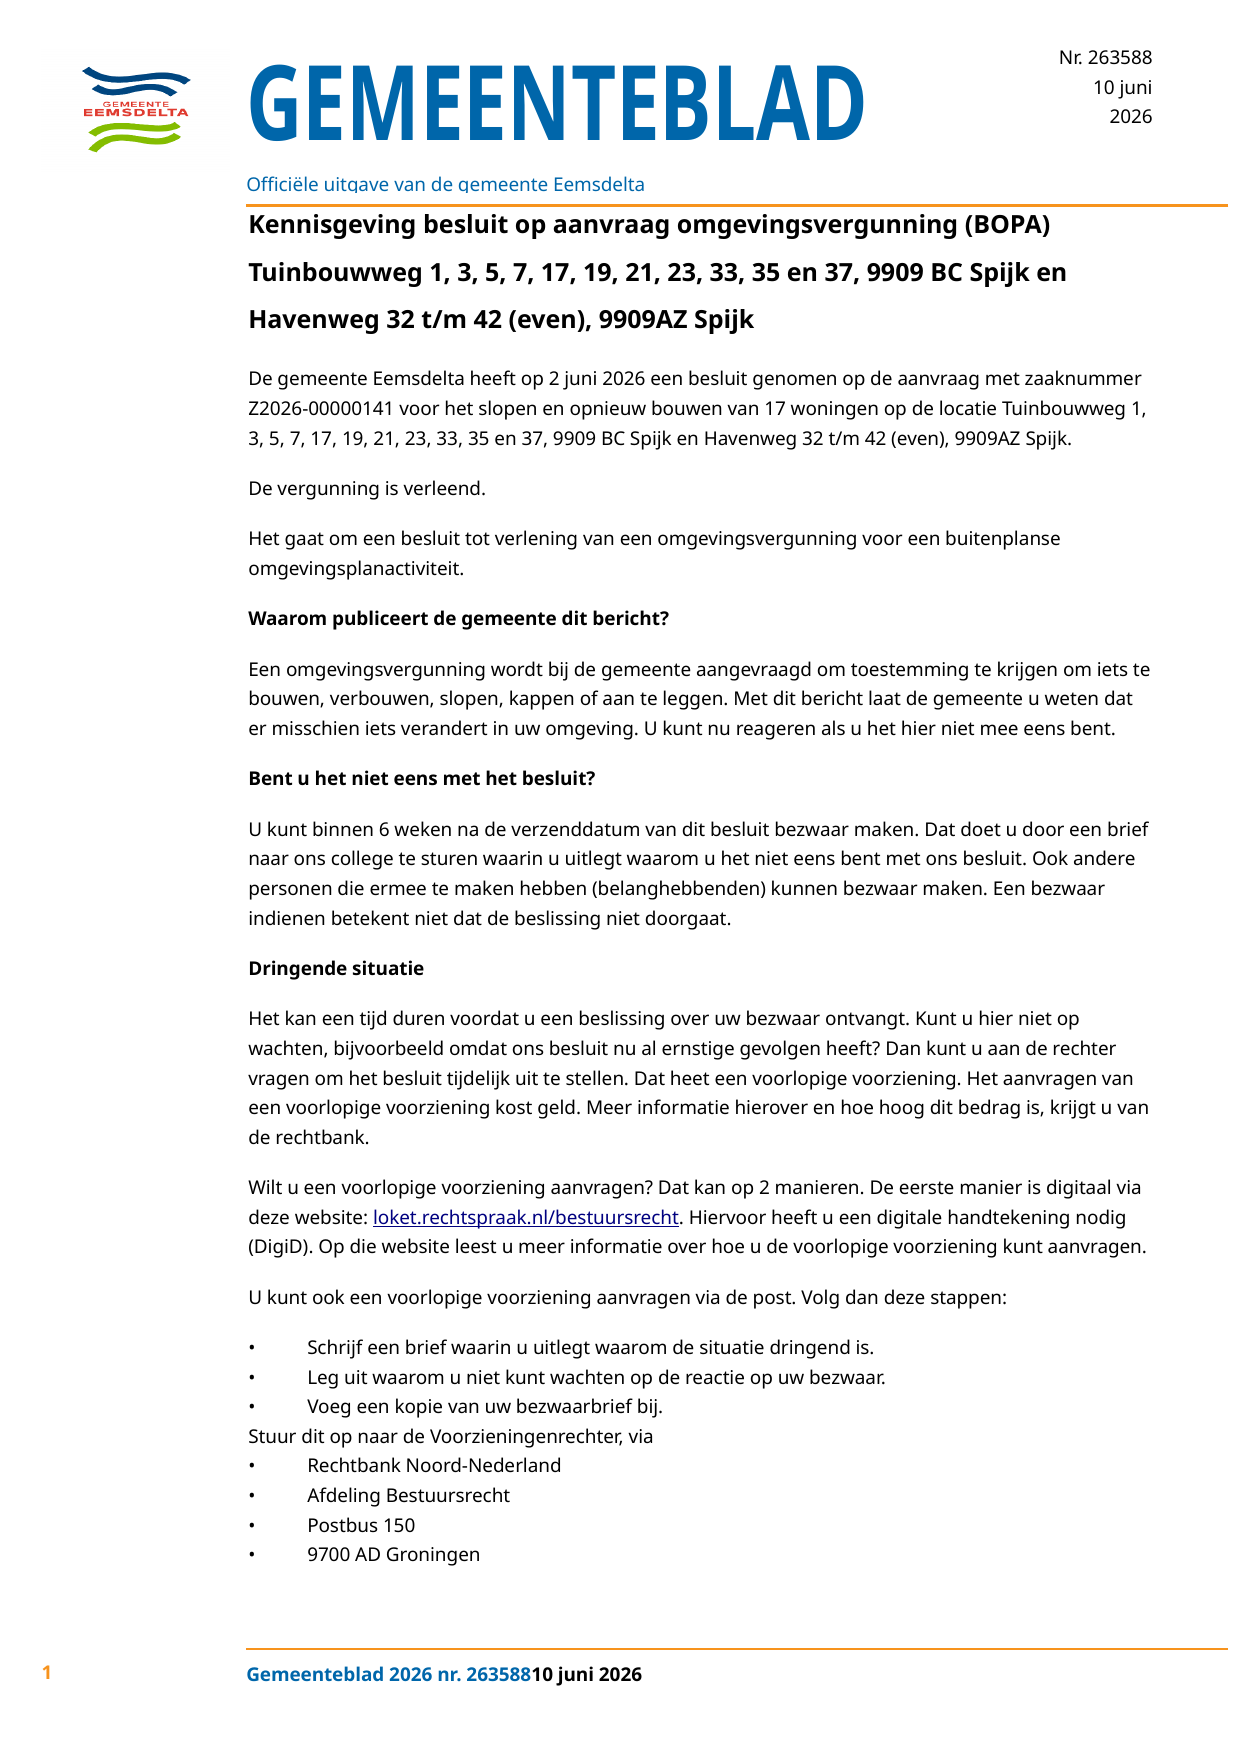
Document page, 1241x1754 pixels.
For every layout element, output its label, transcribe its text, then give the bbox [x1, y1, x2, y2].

list Postbus 150 [248, 1512, 1152, 1537]
text Het kan een tijd duren voordat u een beslissing over uw bezwaar ontvangt. Kunt u hier niet op wachten, bijvoorbeeld omdat ons besluit nu al ernstige gevolgen heeft? Dan kunt u aan de rechter vragen om het besluit tijdelijk uit te stellen. Dat heet een voorlopige voorziening. Het aanvragen van een voorlopige voorziening kost geld. Meer informatie hierover en hoe hoog dit bedrag is, krijgt u van de rechtbank. [248, 1006, 1152, 1149]
list Afdeling Bestuursrecht [248, 1482, 1152, 1508]
text Stuur dit op naar de Voorzieningenrechter, via [248, 1423, 1152, 1449]
text Een omgevingsvergunning wordt bij de gemeente aangevraagd om toestemming te krijgen om iets te bouwen, verbouwen, slopen, kappen of aan te leggen. Met dit bericht laat de gemeente u weten dat er misschien iets verandert in uw omgeving. U kunt nu reageren als u het hier niet mee eens bent. [248, 656, 1152, 741]
text De gemeente Eemsdelta heeft op 2 juni 2026 een besluit genomen op de aanvraag met zaaknummer Z2026-00000141 voor het slopen en opnieuw bouwen van 17 woningen op de locatie Tuinbouwweg 1, 3, 5, 7, 17, 19, 21, 23, 33, 35 en 37, 9909 BC Spijk en Havenweg 32 t/m 42 (even), 9909AZ Spijk. [248, 366, 1152, 450]
text Waarom publiceert de gemeente dit bericht? [248, 606, 1152, 631]
text Bent u het niet eens met het besluit? [248, 766, 1152, 791]
text De vergunning is verleend. [248, 475, 1152, 501]
list 9700 AD Groningen [248, 1541, 1152, 1567]
text Wilt u een voorlopige voorziening aanvragen? Dat kan op 2 manieren. De eerste manier is digitaal via deze website: loket.rechtspraak.nl/bestuursrecht. Hiervoor heeft u een digitale handtekening nodig (DigiD). Op die website leest u meer informatie over hoe u de voorlopige voorziening kunt aanvragen. [248, 1174, 1152, 1259]
list Voeg een kopie van uw bezwaarbrief bij. [248, 1393, 1152, 1419]
text U kunt ook een voorlopige voorziening aanvragen via de post. Volg dan deze stappen: [248, 1284, 1152, 1309]
text Dringende situatie [248, 955, 1152, 981]
list Schrijf een brief waarin u uitlegt waarom de situatie dringend is. [248, 1334, 1152, 1360]
text Het gaat om een besluit tot verlening van een omgevingsvergunning voor een buitenplanse omgevingsplanactiviteit. [248, 526, 1152, 581]
picture [41, 47, 231, 172]
text U kunt binnen 6 weken na de verzenddatum van dit besluit bezwaar maken. Dat doet u door een brief naar ons college te sturen waarin u uitlegt waarom u het niet eens bent met ons besluit. Ook andere personen die ermee te maken hebben (belanghebbenden) kunnen bezwaar maken. Een bezwaar indienen betekent niet dat de beslissing niet doorgaat. [248, 816, 1152, 930]
list Leg uit waarom u niet kunt wachten op de reactie op uw bezwaar. [248, 1364, 1152, 1389]
text Kennisgeving besluit op aanvraag omgevingsvergunning (BOPA) Tuinbouwweg 1, 3, 5, 7, 17, 19, 21, 23, 33, 35 en 37, 9909 BC Spijk en Havenweg 32 t/m 42 (even), 9909AZ Spijk [248, 207, 1152, 336]
list Rechtbank Noord-Nederland [248, 1453, 1152, 1478]
